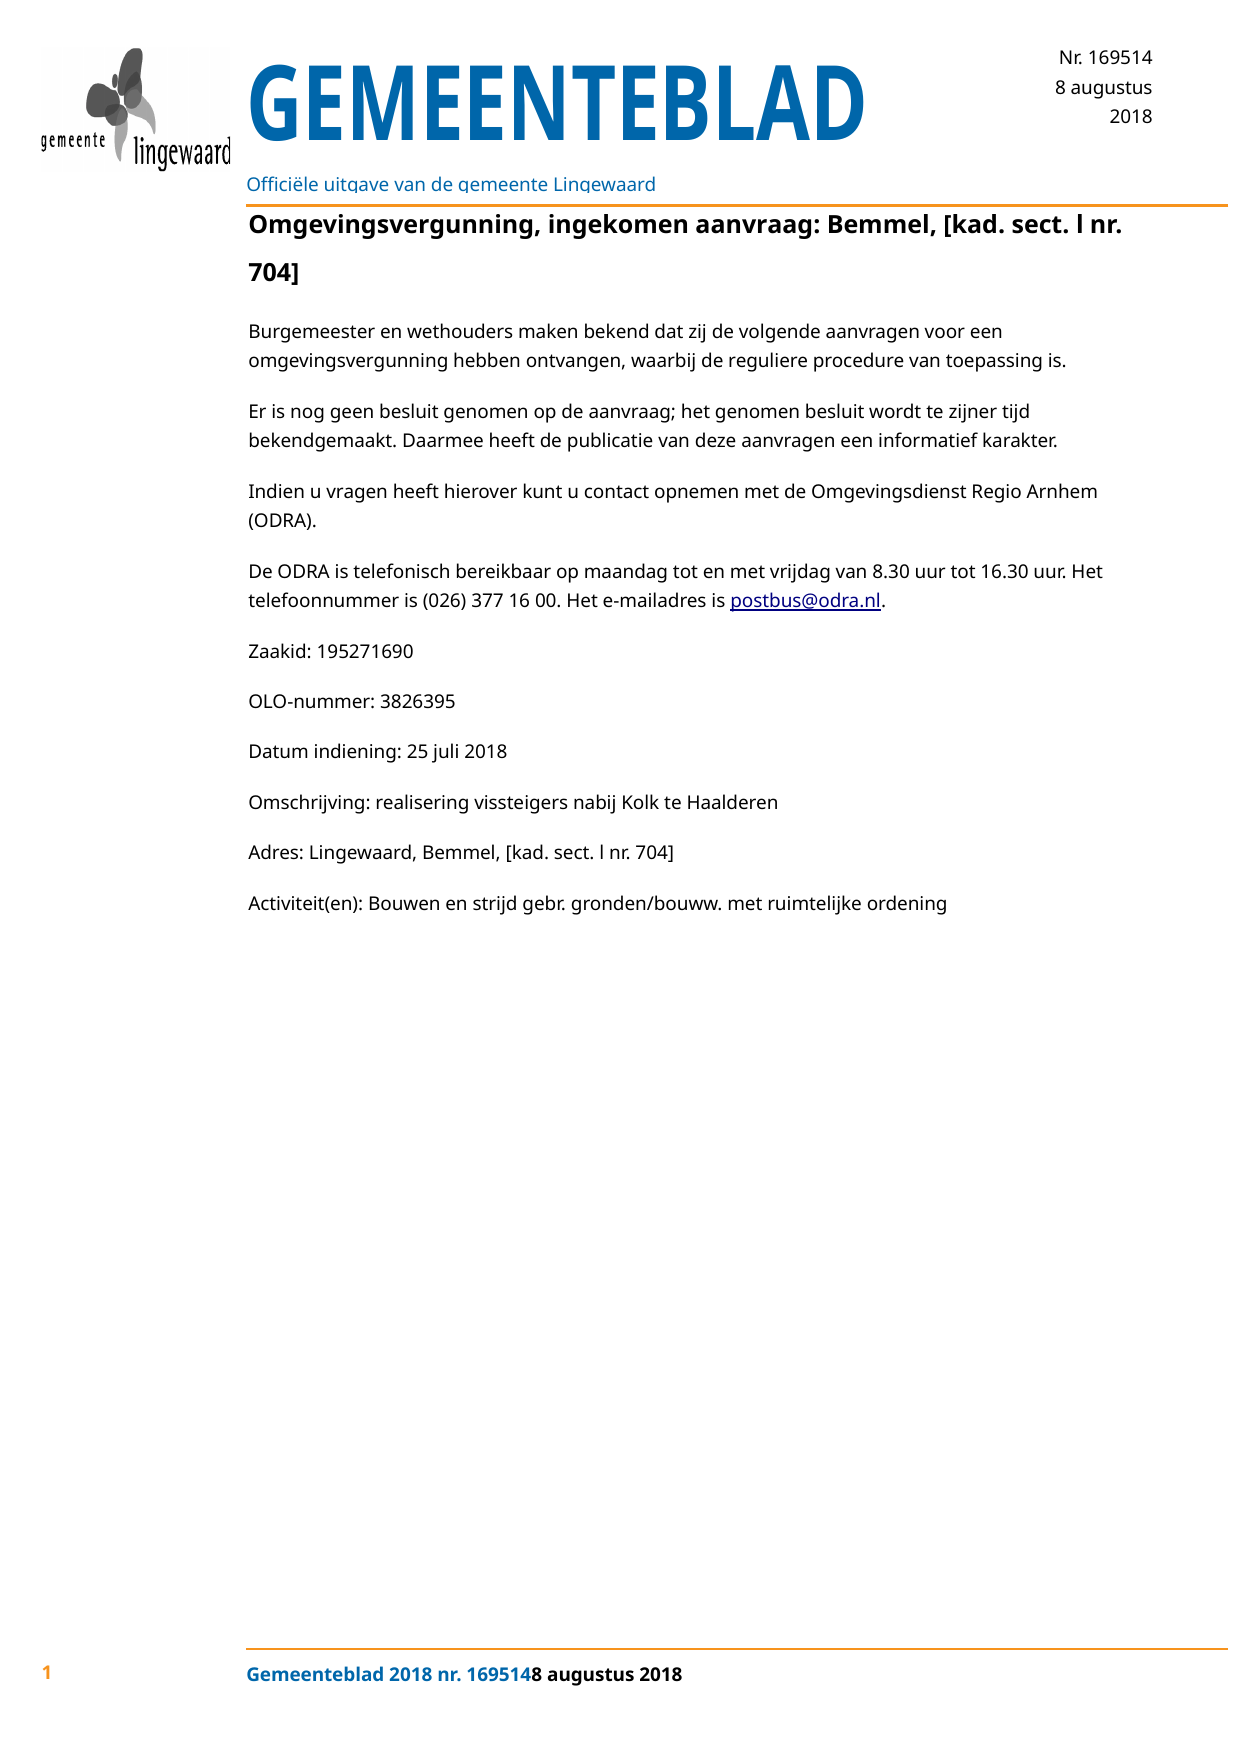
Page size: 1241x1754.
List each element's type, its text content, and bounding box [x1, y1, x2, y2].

text OLO-nummer: 3826395 [248, 688, 1152, 714]
text Datum indiening: 25 juli 2018 [248, 739, 1152, 764]
text Omgevingsvergunning, ingekomen aanvraag: Bemmel, [kad. sect. l nr. 704] [248, 207, 1152, 288]
text Zaakid: 195271690 [248, 638, 1152, 664]
text Omschrijving: realisering vissteigers nabij Kolk te Haalderen [248, 789, 1152, 815]
picture [41, 47, 231, 172]
text De ODRA is telefonisch bereikbaar op maandag tot en met vrijdag van 8.30 uur tot 16.30 uur. Het telefoonnummer is (026) 377 16 00. Het e-mailadres is postbus@odra.nl. [248, 558, 1152, 613]
text Adres: Lingewaard, Bemmel, [kad. sect. l nr. 704] [248, 839, 1152, 865]
text Indien u vragen heeft hierover kunt u contact opnemen met de Omgevingsdienst Regio Arnhem (ODRA). [248, 478, 1152, 533]
text Burgemeester en wethouders maken bekend dat zij de volgende aanvragen voor een omgevingsvergunning hebben ontvangen, waarbij de reguliere procedure van toepassing is. [248, 318, 1152, 373]
text Activiteit(en): Bouwen en strijd gebr. gronden/bouww. met ruimtelijke ordening [248, 890, 1152, 916]
text Er is nog geen besluit genomen op de aanvraag; het genomen besluit wordt te zijner tijd bekendgemaakt. Daarmee heeft de publicatie van deze aanvragen een informatief karakter. [248, 398, 1152, 453]
